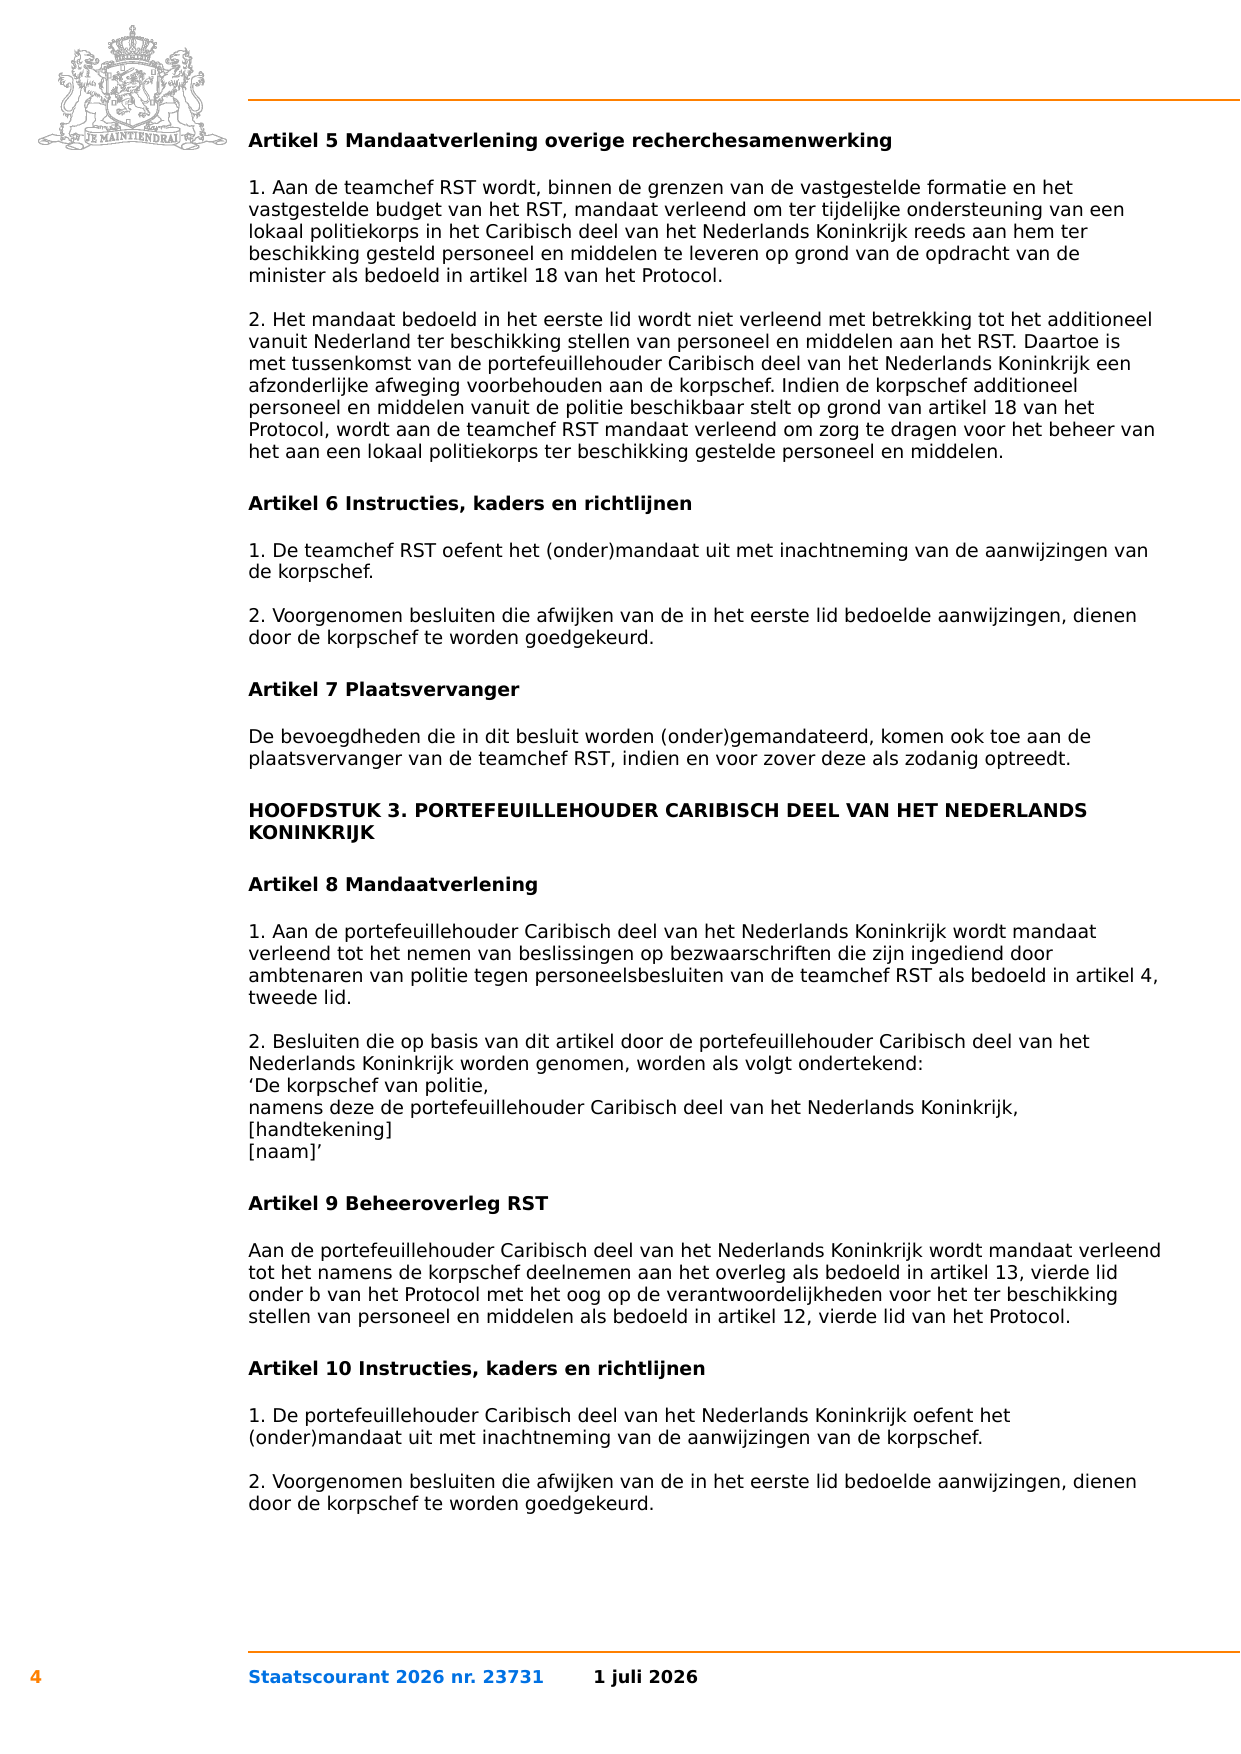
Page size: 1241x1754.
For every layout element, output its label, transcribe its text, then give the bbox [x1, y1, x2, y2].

text 1. De teamchef RST oefent het (onder)mandaat uit met inachtneming van de aanwijzingen van de korpschef. [248, 539, 1163, 583]
subtitle Artikel 8 Mandaatverlening [248, 874, 1163, 896]
text 2. Besluiten die op basis van dit artikel door de portefeuillehouder Caribisch deel van het Nederlands Koninkrijk worden genomen, worden als volgt ondertekend: [248, 1031, 1163, 1075]
subtitle Artikel 10 Instructies, kaders en richtlijnen [248, 1358, 1163, 1380]
text namens deze de portefeuillehouder Caribisch deel van het Nederlands Koninkrijk, [248, 1097, 1163, 1119]
subtitle Artikel 5 Mandaatverlening overige recherchesamenwerking [248, 130, 1163, 152]
text Aan de portefeuillehouder Caribisch deel van het Nederlands Koninkrijk wordt mandaat verleend tot het namens de korpschef deelnemen aan het overleg als bedoeld in artikel 13, vierde lid onder b van het Protocol met het oog op de verantwoordelijkheden voor het ter beschikking stellen van personeel en middelen als bedoeld in artikel 12, vierde lid van het Protocol. [248, 1240, 1163, 1328]
text 1. Aan de portefeuillehouder Caribisch deel van het Nederlands Koninkrijk wordt mandaat verleend tot het nemen van beslissingen op bezwaarschriften die zijn ingediend door ambtenaren van politie tegen personeelsbesluiten van de teamchef RST als bedoeld in artikel 4, tweede lid. [248, 921, 1163, 1009]
text 2. Het mandaat bedoeld in het eerste lid wordt niet verleend met betrekking tot het additioneel vanuit Nederland ter beschikking stellen van personeel en middelen aan het RST. Daartoe is met tussenkomst van de portefeuillehouder Caribisch deel van het Nederlands Koninkrijk een afzonderlijke afweging voorbehouden aan de korpschef. Indien de korpschef additioneel personeel en middelen vanuit de politie beschikbaar stelt op grond van artikel 18 van het Protocol, wordt aan de teamchef RST mandaat verleend om zorg te dragen voor het beheer van het aan een lokaal politiekorps ter beschikking gestelde personeel en middelen. [248, 309, 1163, 462]
subtitle Artikel 7 Plaatsvervanger [248, 679, 1163, 701]
text 1. Aan de teamchef RST wordt, binnen de grenzen van de vastgestelde formatie en het vastgestelde budget van het RST, mandaat verleend om ter tijdelijke ondersteuning van een lokaal politiekorps in het Caribisch deel van het Nederlands Koninkrijk reeds aan hem ter beschikking gesteld personeel en middelen te leveren op grond van de opdracht van de minister als bedoeld in artikel 18 van het Protocol. [248, 177, 1163, 287]
text 1. De portefeuillehouder Caribisch deel van het Nederlands Koninkrijk oefent het (onder)mandaat uit met inachtneming van de aanwijzingen van de korpschef. [248, 1405, 1163, 1449]
text De bevoegdheden die in dit besluit worden (onder)gemandateerd, komen ook toe aan de plaatsvervanger van de teamchef RST, indien en voor zover deze als zodanig optreedt. [248, 726, 1163, 770]
text [handtekening] [248, 1119, 1163, 1141]
text 2. Voorgenomen besluiten die afwijken van de in het eerste lid bedoelde aanwijzingen, dienen door de korpschef te worden goedgekeurd. [248, 1471, 1163, 1514]
text ‘De korpschef van politie, [248, 1075, 1163, 1097]
subtitle Artikel 9 Beheeroverleg RST [248, 1193, 1163, 1215]
subtitle HOOFDSTUK 3. PORTEFEUILLEHOUDER CARIBISCH DEEL VAN HET NEDERLANDS KONINKRIJK [248, 800, 1163, 844]
subtitle Artikel 6 Instructies, kaders en richtlijnen [248, 492, 1163, 514]
text [naam]’ [248, 1141, 1163, 1163]
text 2. Voorgenomen besluiten die afwijken van de in het eerste lid bedoelde aanwijzingen, dienen door de korpschef te worden goedgekeurd. [248, 605, 1163, 649]
picture [38, 25, 227, 150]
